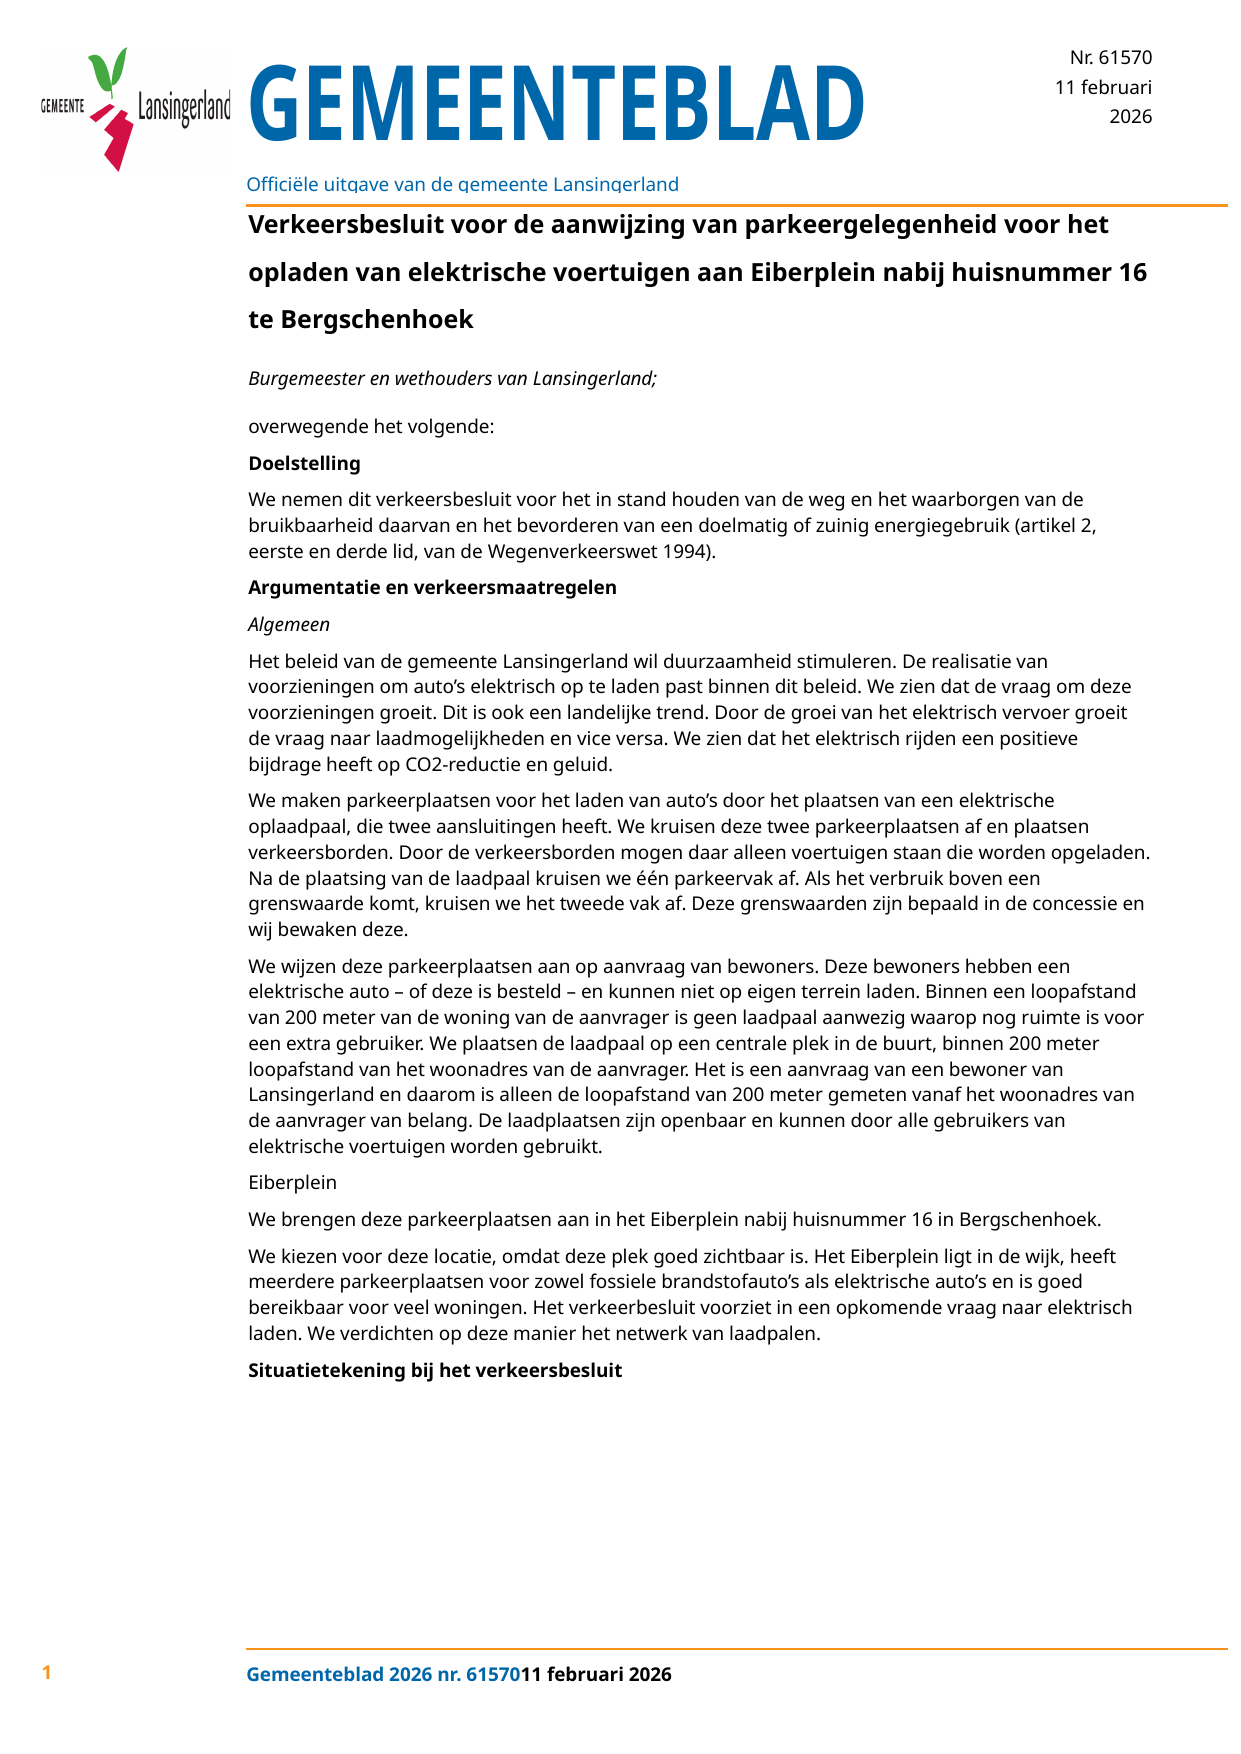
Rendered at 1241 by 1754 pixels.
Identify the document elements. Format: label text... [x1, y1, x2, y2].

text Het beleid van de gemeente Lansingerland wil duurzaamheid stimuleren. De realisatie van voorzieningen om auto’s elektrisch op te laden past binnen dit beleid. We zien dat de vraag om deze voorzieningen groeit. Dit is ook een landelijke trend. Door de groei van het elektrisch vervoer groeit de vraag naar laadmogelijkheden en vice versa. We zien dat het elektrisch rijden een positieve bijdrage heeft op CO2-reductie en geluid. [248, 648, 1152, 777]
text We wijzen deze parkeerplaatsen aan op aanvraag van bewoners. Deze bewoners hebben een elektrische auto – of deze is besteld – en kunnen niet op eigen terrein laden. Binnen een loopafstand van 200 meter van de woning van de aanvrager is geen laadpaal aanwezig waarop nog ruimte is voor een extra gebruiker. We plaatsen de laadpaal op een centrale plek in de buurt, binnen 200 meter loopafstand van het woonadres van de aanvrager. Het is een aanvraag van een bewoner van Lansingerland en daarom is alleen de loopafstand van 200 meter gemeten vanaf het woonadres van de aanvrager van belang. De laadplaatsen zijn openbaar en kunnen door alle gebruikers van elektrische voertuigen worden gebruikt. [248, 953, 1152, 1159]
text Argumentatie en verkeersmaatregelen [248, 574, 1152, 600]
text Burgemeester en wethouders van Lansingerland; [248, 366, 1152, 391]
text Doelstelling [248, 450, 1152, 476]
text We kiezen voor deze locatie, omdat deze plek goed zichtbaar is. Het Eiberplein ligt in de wijk, heeft meerdere parkeerplaatsen voor zowel fossiele brandstofauto’s als elektrische auto’s en is goed bereikbaar voor veel woningen. Het verkeerbesluit voorziet in een opkomende vraag naar elektrisch laden. We verdichten op deze manier het netwerk van laadpalen. [248, 1243, 1152, 1346]
text overwegende het volgende: [248, 413, 1152, 439]
text We maken parkeerplaatsen voor het laden van auto’s door het plaatsen van een elektrische oplaadpaal, die twee aansluitingen heeft. We kruisen deze twee parkeerplaatsen af en plaatsen verkeersborden. Door de verkeersborden mogen daar alleen voertuigen staan die worden opgeladen. Na de plaatsing van de laadpaal kruisen we één parkeervak af. Als het verbruik boven een grenswaarde komt, kruisen we het tweede vak af. Deze grenswaarden zijn bepaald in de concessie en wij bewaken deze. [248, 787, 1152, 942]
text We brengen deze parkeerplaatsen aan in het Eiberplein nabij huisnummer 16 in Bergschenhoek. [248, 1206, 1152, 1232]
picture [41, 47, 231, 172]
text Eiberplein [248, 1169, 1152, 1195]
text Verkeersbesluit voor de aanwijzing van parkeergelegenheid voor het opladen van elektrische voertuigen aan Eiberplein nabij huisnummer 16 te Bergschenhoek [248, 207, 1152, 336]
text We nemen dit verkeersbesluit voor het in stand houden van de weg en het waarborgen van de bruikbaarheid daarvan en het bevorderen van een doelmatig of zuinig energiegebruik (artikel 2, eerste en derde lid, van de Wegenverkeerswet 1994). [248, 486, 1152, 564]
text Situatietekening bij het verkeersbesluit [248, 1357, 1152, 1382]
text Algemeen [248, 611, 1152, 637]
